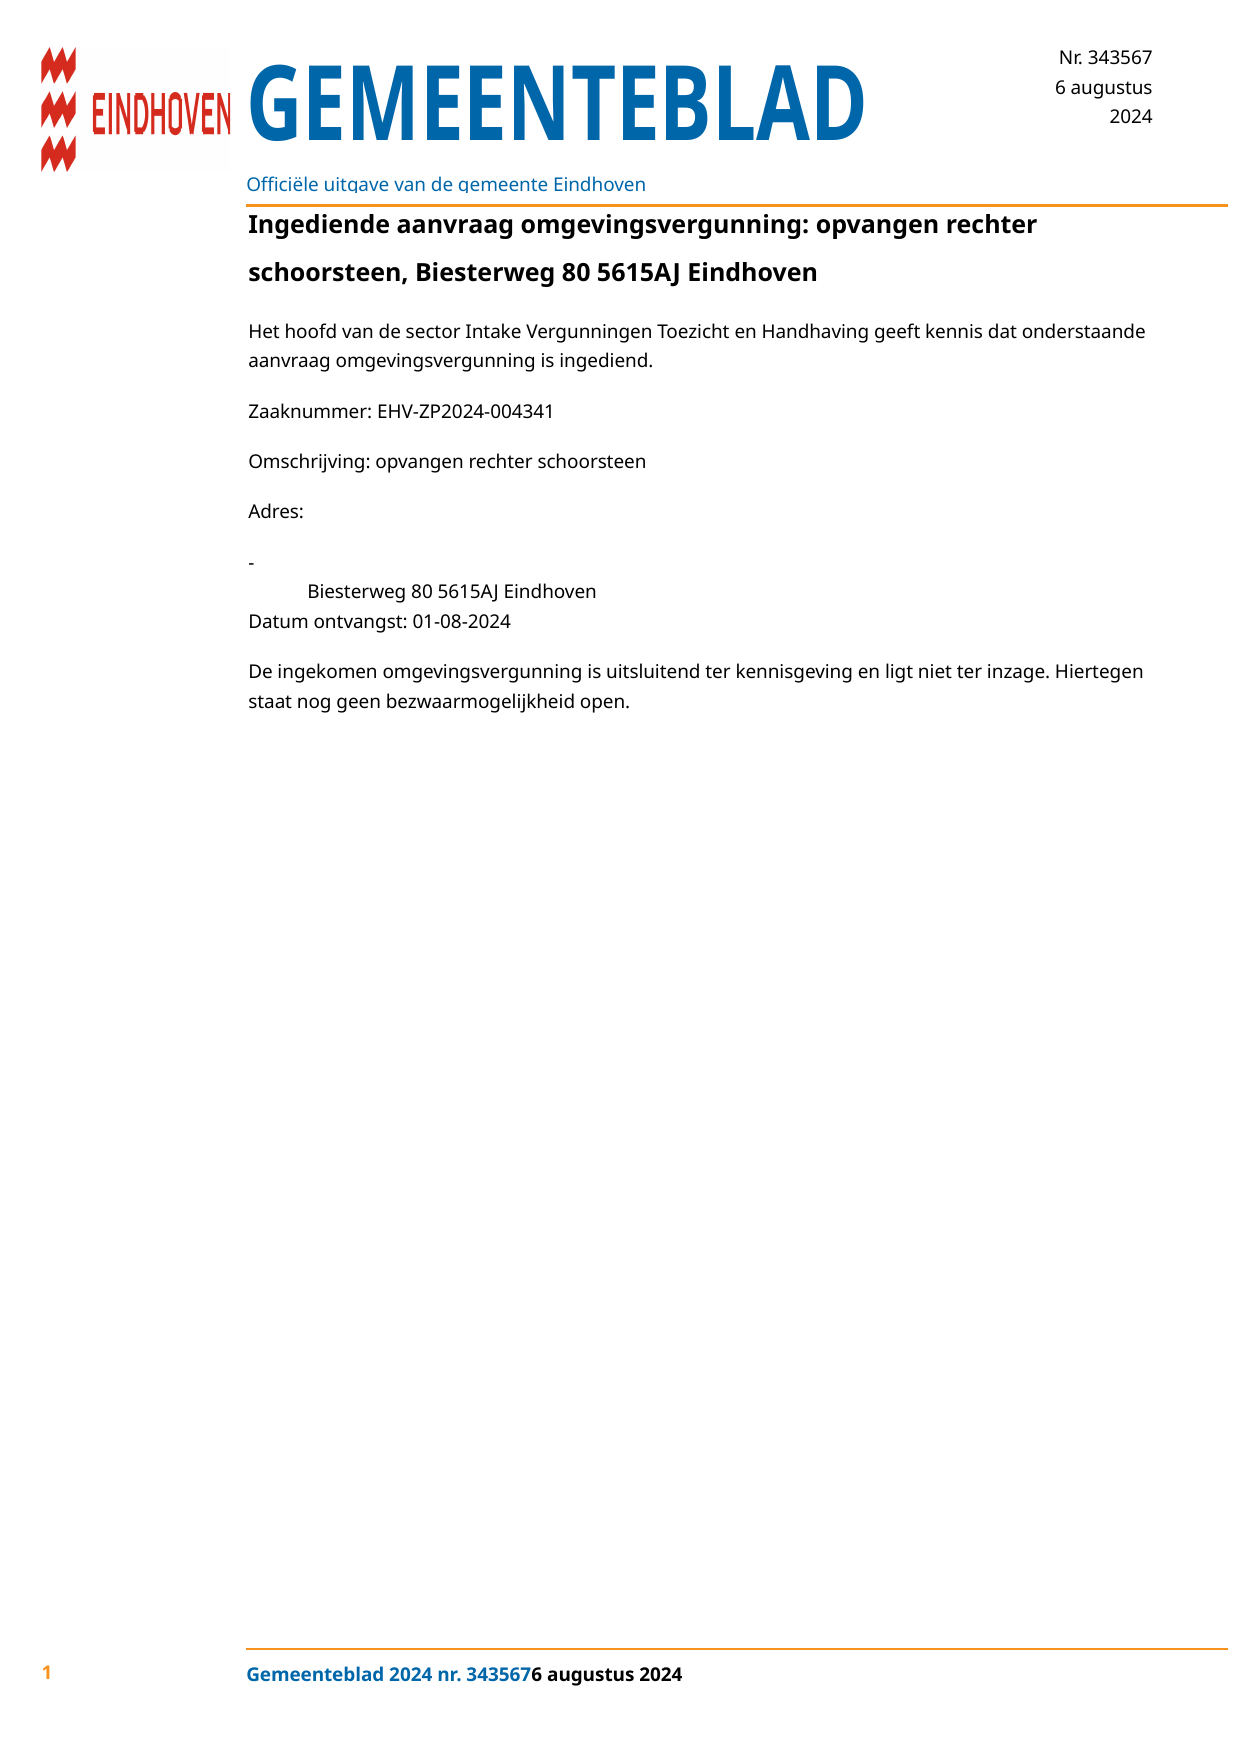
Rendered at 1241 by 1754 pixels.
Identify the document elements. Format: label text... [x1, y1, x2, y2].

text Omschrijving: opvangen rechter schoorsteen [248, 448, 1152, 474]
text Adres: [248, 499, 1152, 524]
text Ingediende aanvraag omgevingsvergunning: opvangen rechter schoorsteen, Biesterweg 80 5615AJ Eindhoven [248, 207, 1152, 288]
list Biesterweg 80 5615AJ Eindhoven [248, 579, 1152, 604]
text De ingekomen omgevingsvergunning is uitsluitend ter kennisgeving en ligt niet ter inzage. Hiertegen staat nog geen bezwaarmogelijkheid open. [248, 659, 1152, 714]
text Het hoofd van de sector Intake Vergunningen Toezicht en Handhaving geeft kennis dat onderstaande aanvraag omgevingsvergunning is ingediend. [248, 318, 1152, 373]
text Zaaknummer: EHV-ZP2024-004341 [248, 398, 1152, 424]
picture [41, 47, 231, 172]
text Datum ontvangst: 01-08-2024 [248, 608, 1152, 634]
